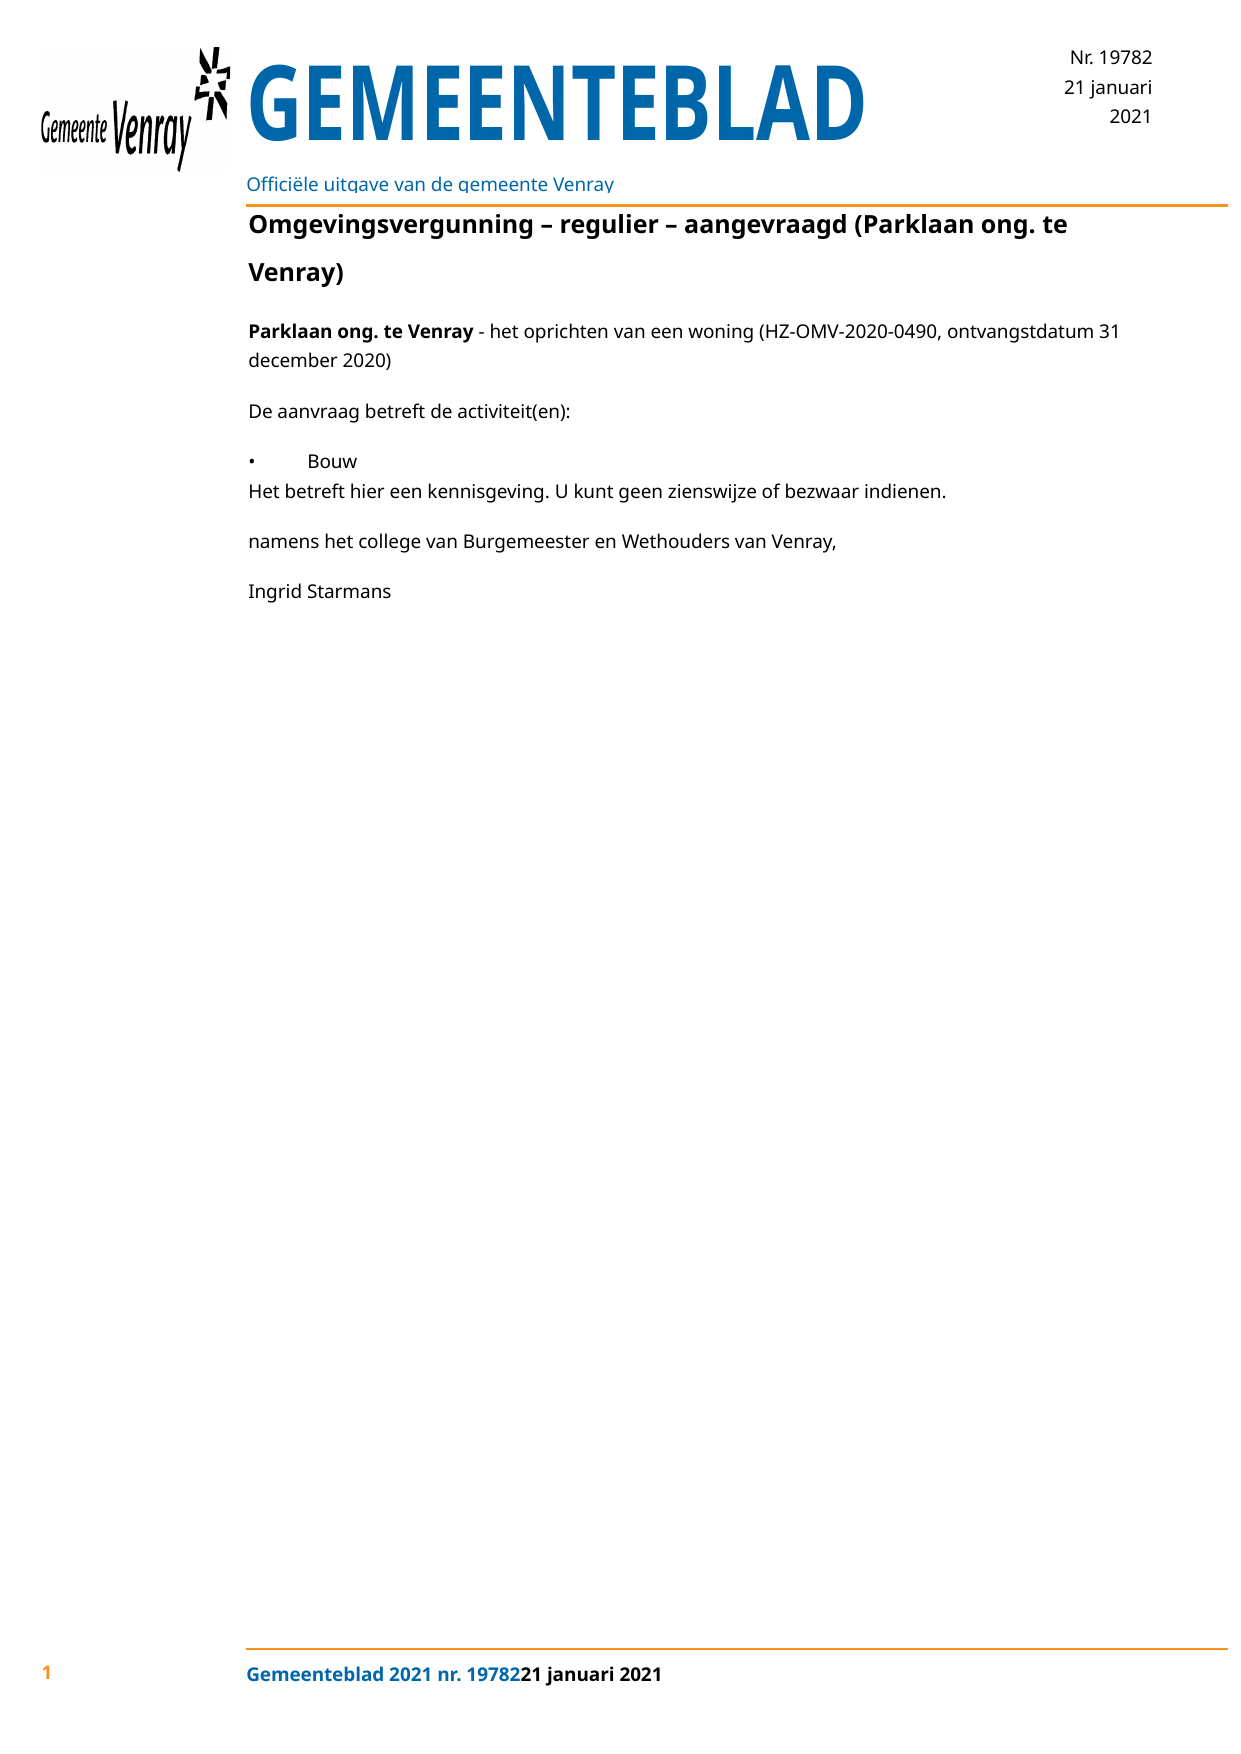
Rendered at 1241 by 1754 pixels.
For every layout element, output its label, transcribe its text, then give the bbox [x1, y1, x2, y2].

picture [41, 47, 231, 172]
text De aanvraag betreft de activiteit(en): [248, 398, 1152, 424]
list Bouw [248, 448, 1152, 474]
text Het betreft hier een kennisgeving. U kunt geen zienswijze of bezwaar indienen. [248, 478, 1152, 504]
text Ingrid Starmans [248, 579, 1152, 604]
text Omgevingsvergunning – regulier – aangevraagd (Parklaan ong. te Venray) [248, 207, 1152, 288]
text Parklaan ong. te Venray - het oprichten van een woning (HZ-OMV-2020-0490, ontvangstdatum 31 december 2020) [248, 318, 1152, 373]
text namens het college van Burgemeester en Wethouders van Venray, [248, 528, 1152, 554]
